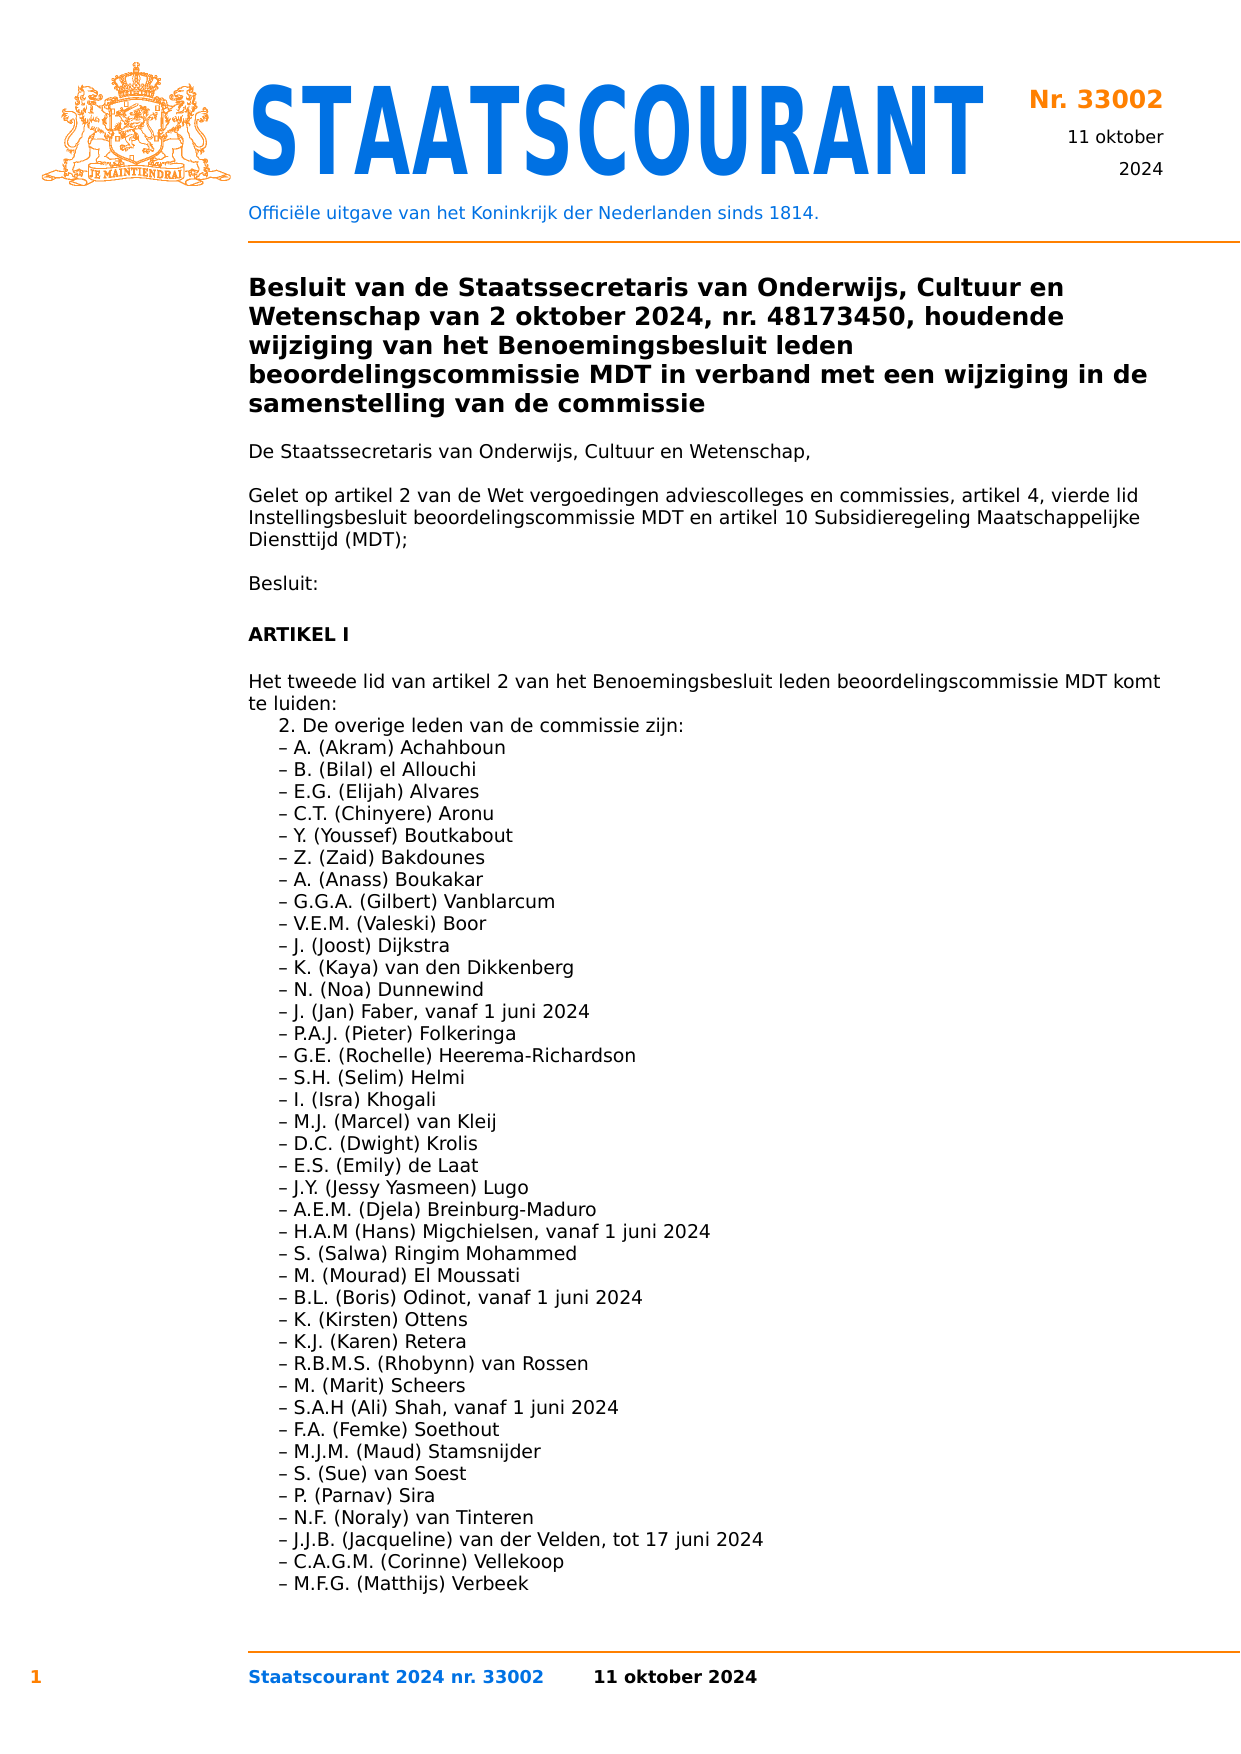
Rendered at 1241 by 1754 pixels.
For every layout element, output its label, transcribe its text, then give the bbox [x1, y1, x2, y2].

table_header [25, 62, 248, 241]
text – M. (Mourad) El Moussati [278, 1265, 1163, 1287]
table_header STAATSCOURANT [248, 62, 998, 203]
text – J. (Jan) Faber, vanaf 1 juni 2024 [278, 1001, 1163, 1023]
text – R.B.M.S. (Rhobynn) van Rossen [278, 1353, 1163, 1375]
text – P.A.J. (Pieter) Folkeringa [278, 1023, 1163, 1045]
subtitle ARTIKEL I [248, 624, 1163, 646]
text – J. (Joost) Dijkstra [278, 935, 1163, 957]
table_header Nr. 33002 [998, 62, 1240, 121]
text – M.J.M. (Maud) Stamsnijder [278, 1441, 1163, 1463]
text – S. (Sue) van Soest [278, 1463, 1163, 1484]
text – J.Y. (Jessy Yasmeen) Lugo [278, 1177, 1163, 1199]
text De Staatssecretaris van Onderwijs, Cultuur en Wetenschap, [248, 441, 1163, 463]
text – C.A.G.M. (Corinne) Vellekoop [278, 1551, 1163, 1572]
text – K.J. (Karen) Retera [278, 1331, 1163, 1353]
text – V.E.M. (Valeski) Boor [278, 913, 1163, 935]
text – A. (Akram) Achahboun [278, 737, 1163, 759]
text – F.A. (Femke) Soethout [278, 1419, 1163, 1441]
text – E.G. (Elijah) Alvares [278, 781, 1163, 803]
text Gelet op artikel 2 van de Wet vergoedingen adviescolleges en commissies, artikel 4, vierde lid Instellingsbesluit beoordelingscommissie MDT en artikel 10 Subsidieregeling Maatschappelijke Diensttijd (MDT); [248, 484, 1163, 551]
text – G.G.A. (Gilbert) Vanblarcum [278, 891, 1163, 913]
text – S.H. (Selim) Helmi [278, 1067, 1163, 1089]
text Het tweede lid van artikel 2 van het Benoemingsbesluit leden beoordelingscommissie MDT komt te luiden: [248, 671, 1163, 715]
text – M.F.G. (Matthijs) Verbeek [278, 1572, 1163, 1594]
text – S. (Salwa) Ringim Mohammed [278, 1243, 1163, 1265]
text – H.A.M (Hans) Migchielsen, vanaf 1 juni 2024 [278, 1221, 1163, 1243]
text 2. De overige leden van de commissie zijn: [278, 715, 1163, 737]
text – S.A.H (Ali) Shah, vanaf 1 juni 2024 [278, 1397, 1163, 1419]
table_cell Officiële uitgave van het Koninkrijk der Nederlanden sinds 1814. [248, 203, 1240, 241]
text – B.L. (Boris) Odinot, vanaf 1 juni 2024 [278, 1287, 1163, 1309]
text – B. (Bilal) el Allouchi [278, 759, 1163, 781]
text – J.J.B. (Jacqueline) van der Velden, tot 17 juni 2024 [278, 1528, 1163, 1551]
text – N.F. (Noraly) van Tinteren [278, 1507, 1163, 1528]
table_cell 2024 [998, 153, 1240, 203]
text – K. (Kaya) van den Dikkenberg [278, 957, 1163, 979]
text – D.C. (Dwight) Krolis [278, 1133, 1163, 1155]
text – A.E.M. (Djela) Breinburg-Maduro [278, 1199, 1163, 1221]
picture [41, 62, 231, 186]
text – E.S. (Emily) de Laat [278, 1155, 1163, 1177]
text – K. (Kirsten) Ottens [278, 1309, 1163, 1331]
text Besluit: [248, 572, 1163, 594]
text – Y. (Youssef) Boutkabout [278, 825, 1163, 847]
text – G.E. (Rochelle) Heerema-Richardson [278, 1045, 1163, 1067]
text – Z. (Zaid) Bakdounes [278, 847, 1163, 869]
text – N. (Noa) Dunnewind [278, 979, 1163, 1001]
text – A. (Anass) Boukakar [278, 869, 1163, 891]
text – P. (Parnav) Sira [278, 1484, 1163, 1507]
text – M. (Marit) Scheers [278, 1375, 1163, 1397]
text – I. (Isra) Khogali [278, 1089, 1163, 1111]
text – C.T. (Chinyere) Aronu [278, 803, 1163, 825]
text – M.J. (Marcel) van Kleij [278, 1111, 1163, 1133]
subtitle Besluit van de Staatssecretaris van Onderwijs, Cultuur en Wetenschap van 2 oktober 2024, nr. 48173450, houdende wijziging van het Benoemingsbesluit leden beoordelingscommissie MDT in verband met een wijziging in de samenstelling van de commissie [248, 273, 1163, 419]
table_cell 11 oktober [998, 121, 1240, 153]
